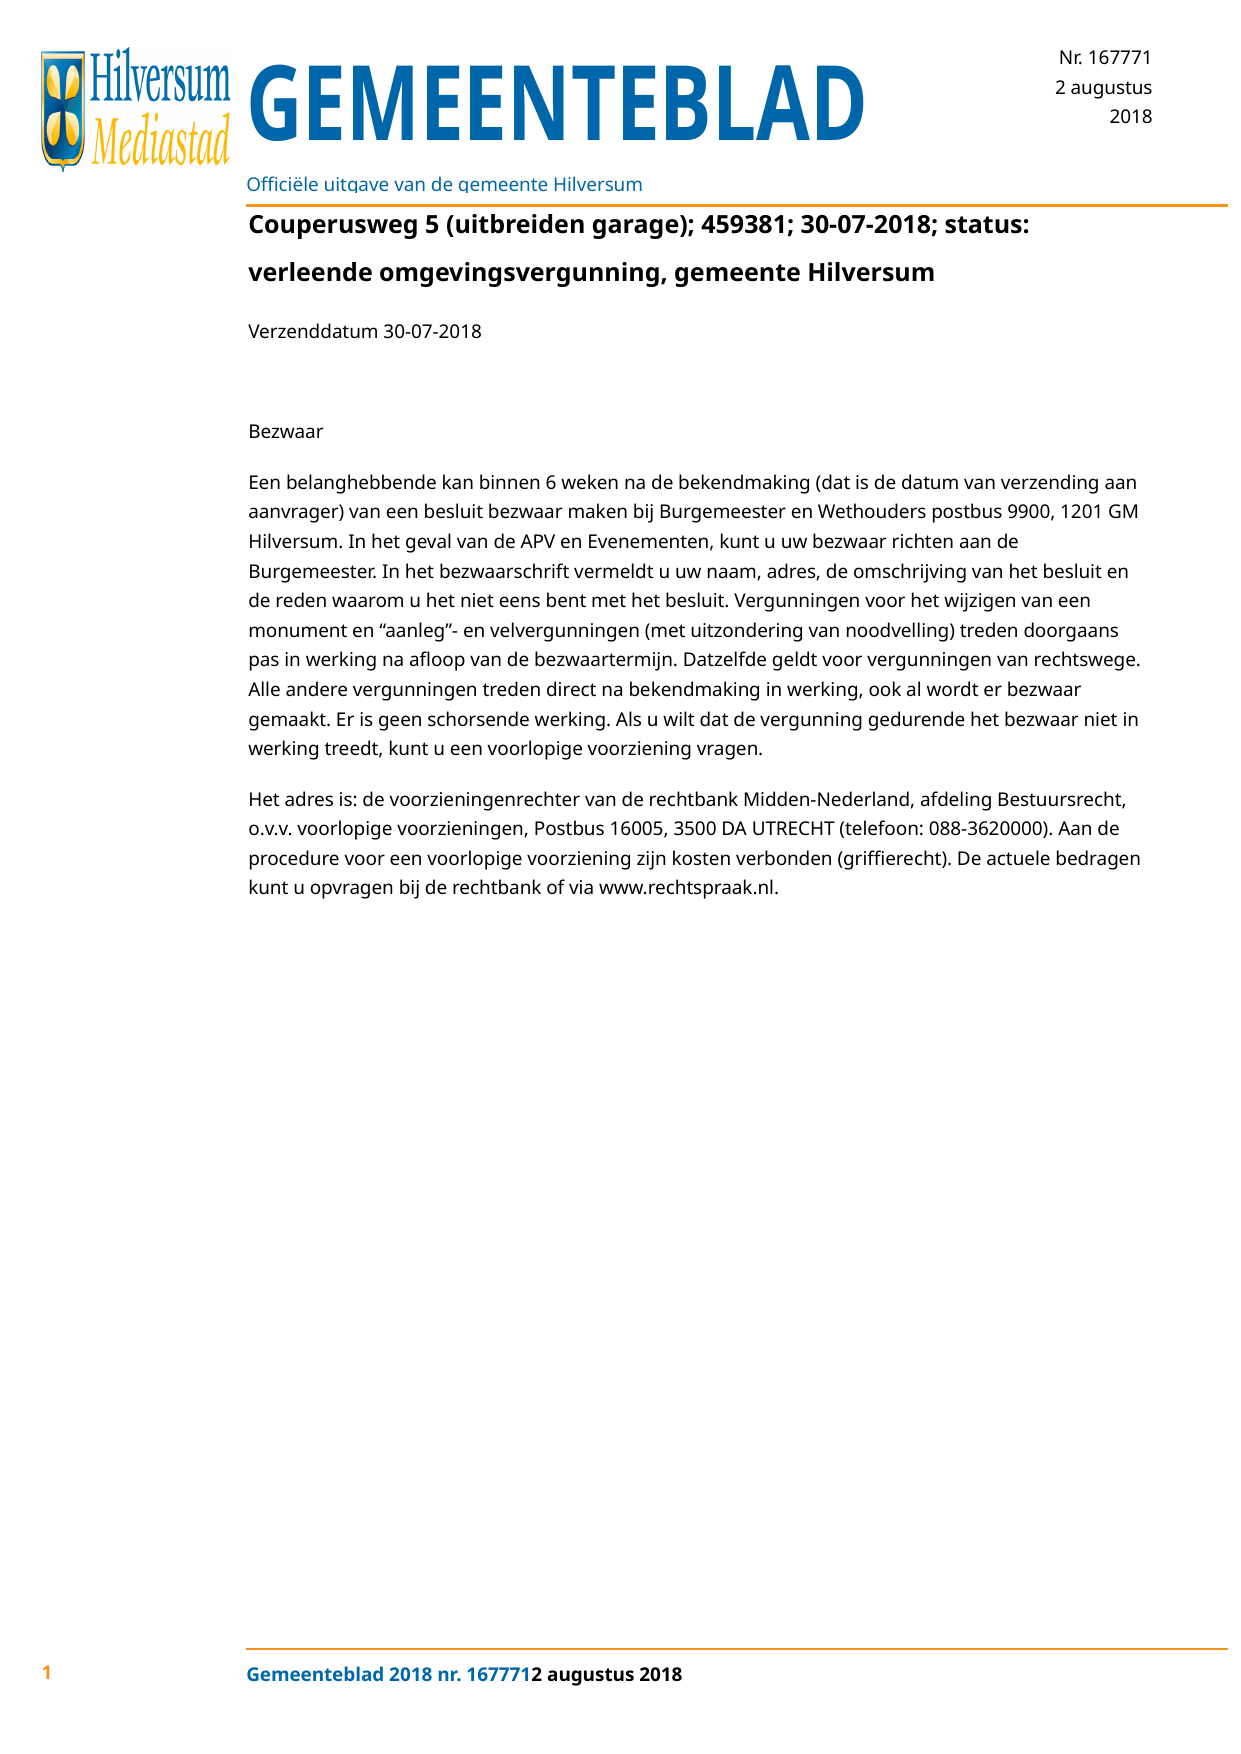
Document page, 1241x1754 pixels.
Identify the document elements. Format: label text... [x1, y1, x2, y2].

text Het adres is: de voorzieningenrechter van de rechtbank Midden-Nederland, afdeling Bestuursrecht, o.v.v. voorlopige voorzieningen, Postbus 16005, 3500 DA UTRECHT (telefoon: 088-3620000). Aan de procedure voor een voorlopige voorziening zijn kosten verbonden (griffierecht). De actuele bedragen kunt u opvragen bij de rechtbank of via www.rechtspraak.nl. [248, 786, 1152, 900]
picture [41, 47, 231, 172]
text Bezwaar [248, 419, 1152, 444]
text Een belanghebbende kan binnen 6 weken na de bekendmaking (dat is de datum van verzending aan aanvrager) van een besluit bezwaar maken bij Burgemeester en Wethouders postbus 9900, 1201 GM Hilversum. In het geval van de APV en Evenementen, kunt u uw bezwaar richten aan de Burgemeester. In het bezwaarschrift vermeldt u uw naam, adres, de omschrijving van het besluit en de reden waarom u het niet eens bent met het besluit. Vergunningen voor het wijzigen van een monument en “aanleg”- en velvergunningen (met uitzondering van noodvelling) treden doorgaans pas in werking na afloop van de bezwaartermijn. Datzelfde geldt voor vergunningen van rechtswege. Alle andere vergunningen treden direct na bekendmaking in werking, ook al wordt er bezwaar gemaakt. Er is geen schorsende werking. Als u wilt dat de vergunning gedurende het bezwaar niet in werking treedt, kunt u een voorlopige voorziening vragen. [248, 469, 1152, 761]
text Verzenddatum 30-07-2018 [248, 318, 1152, 344]
text Couperusweg 5 (uitbreiden garage); 459381; 30-07-2018; status: verleende omgevingsvergunning, gemeente Hilversum [248, 207, 1152, 288]
